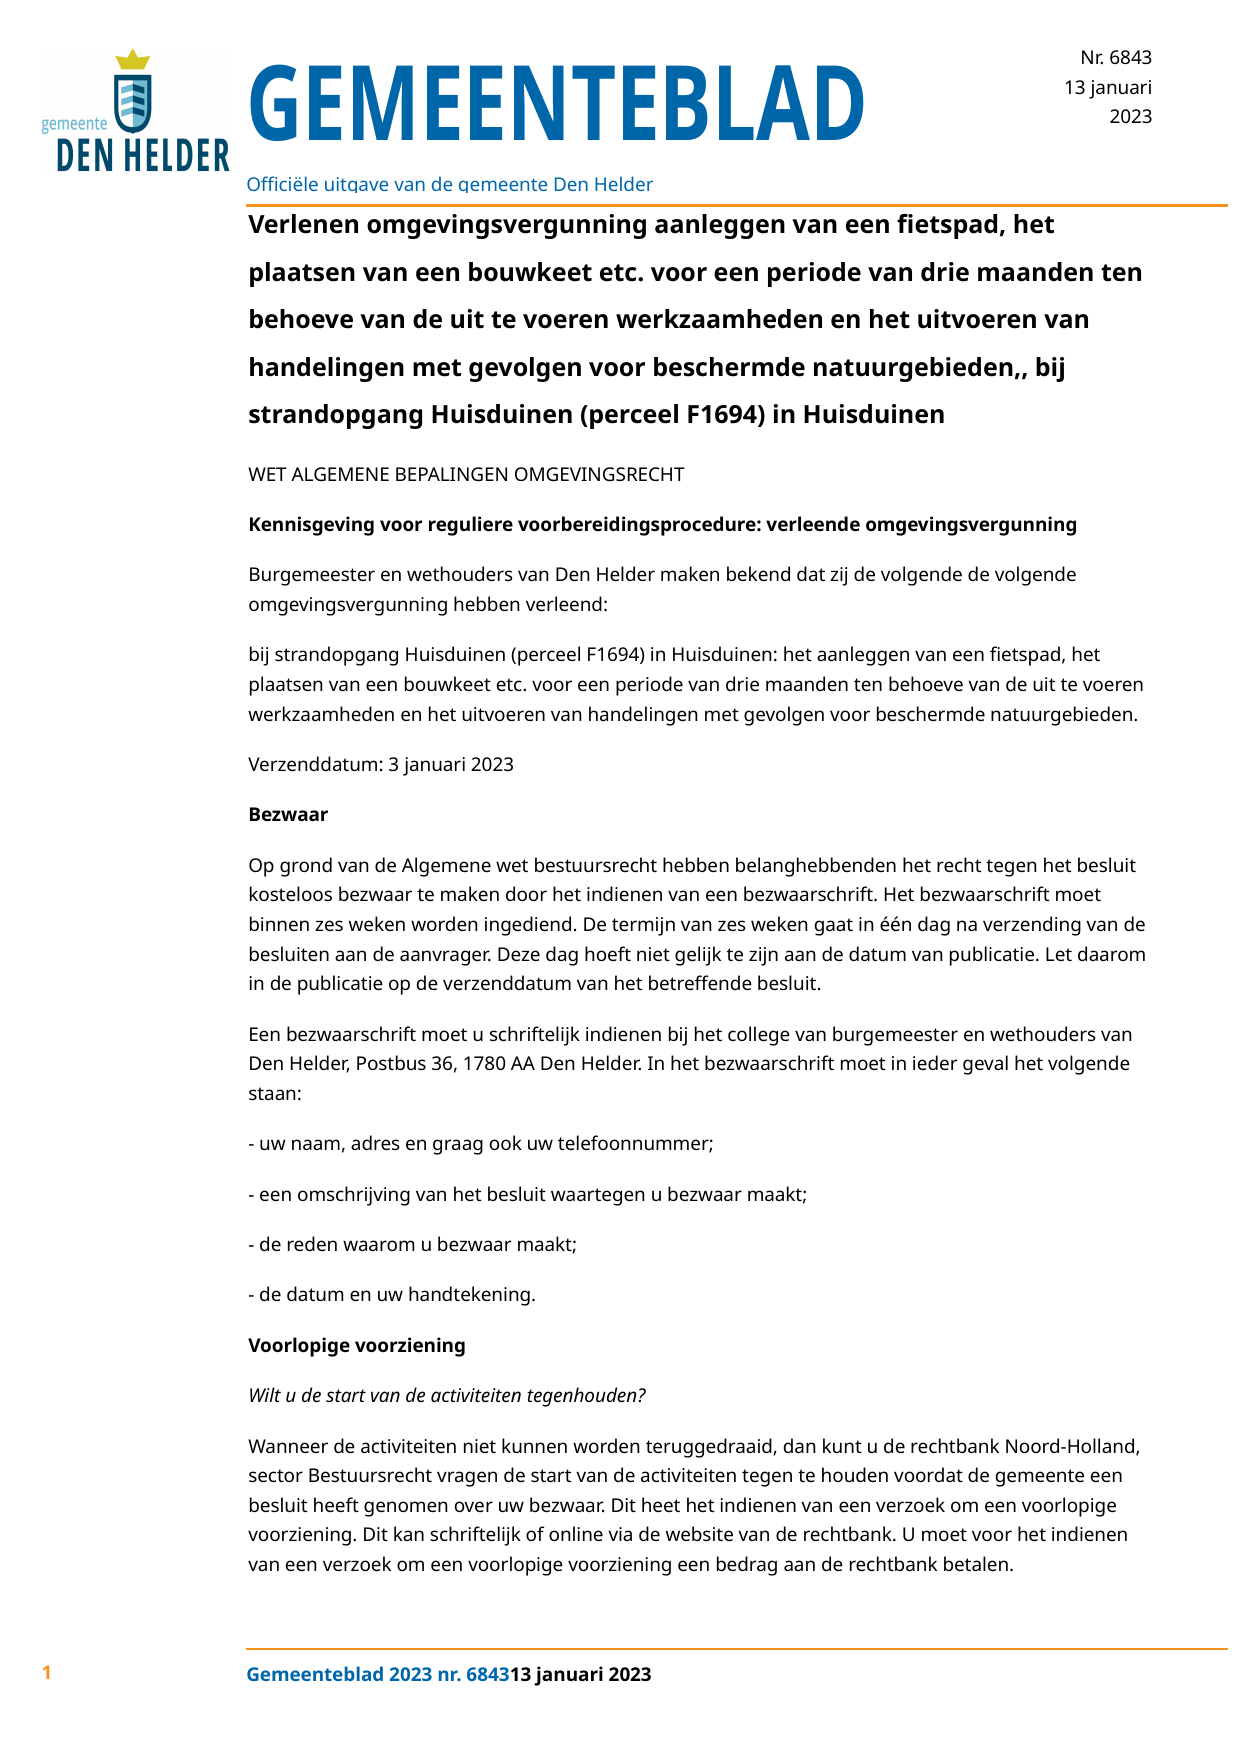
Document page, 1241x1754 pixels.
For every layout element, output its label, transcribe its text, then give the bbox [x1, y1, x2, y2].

text Verzenddatum: 3 januari 2023 [248, 751, 1152, 777]
text Verlenen omgevingsvergunning aanleggen van een fietspad, het plaatsen van een bouwkeet etc. voor een periode van drie maanden ten behoeve van de uit te voeren werkzaamheden en het uitvoeren van handelingen met gevolgen voor beschermde natuurgebieden,, bij strandopgang Huisduinen (perceel F1694) in Huisduinen [248, 207, 1152, 431]
text Wilt u de start van de activiteiten tegenhouden? [248, 1382, 1152, 1408]
text Een bezwaarschrift moet u schriftelijk indienen bij het college van burgemeester en wethouders van Den Helder, Postbus 36, 1780 AA Den Helder. In het bezwaarschrift moet in ieder geval het volgende staan: [248, 1021, 1152, 1106]
text Voorlopige voorziening [248, 1332, 1152, 1358]
picture [63, 144, 68, 165]
text - uw naam, adres en graag ook uw telefoonnummer; [248, 1130, 1152, 1156]
text Op grond van de Algemene wet bestuursrecht hebben belanghebbenden het recht tegen het besluit kosteloos bezwaar te maken door het indienen van een bezwaarschrift. Het bezwaarschrift moet binnen zes weken worden ingediend. De termijn van zes weken gaat in één dag na verzending van de besluiten aan de aanvrager. Deze dag hoeft niet gelijk te zijn aan de datum van publicatie. Let daarom in de publicatie op de verzenddatum van het betreffende besluit. [248, 852, 1152, 996]
text - een omschrijving van het besluit waartegen u bezwaar maakt; [248, 1181, 1152, 1206]
text bij strandopgang Huisduinen (perceel F1694) in Huisduinen: het aanleggen van een fietspad, het plaatsen van een bouwkeet etc. voor een periode van drie maanden ten behoeve van de uit te voeren werkzaamheden en het uitvoeren van handelingen met gevolgen voor beschermde natuurgebieden. [248, 642, 1152, 726]
text Wanneer de activiteiten niet kunnen worden teruggedraaid, dan kunt u de rechtbank Noord-Holland, sector Bestuursrecht vragen de start van de activiteiten tegen te houden voordat de gemeente een besluit heeft genomen over uw bezwaar. Dit heet het indienen van een verzoek om een voorlopige voorziening. Dit kan schriftelijk of online via de website van de rechtbank. U moet voor het indienen van een verzoek om een voorlopige voorziening een bedrag aan de rechtbank betalen. [248, 1433, 1152, 1577]
text - de reden waarom u bezwaar maakt; [248, 1231, 1152, 1257]
picture [41, 47, 231, 172]
picture [100, 154, 106, 172]
text - de datum en uw handtekening. [248, 1282, 1152, 1307]
picture [130, 157, 135, 172]
text WET ALGEMENE BEPALINGEN OMGEVINGSRECHT [248, 461, 1152, 486]
text Kennisgeving voor reguliere voorbereidingsprocedure: verleende omgevingsvergunning [248, 511, 1152, 537]
text Bezwaar [248, 802, 1152, 827]
picture [182, 144, 187, 165]
picture [220, 160, 224, 172]
text Burgemeester en wethouders van Den Helder maken bekend dat zij de volgende de volgende omgevingsvergunning hebben verleend: [248, 562, 1152, 617]
